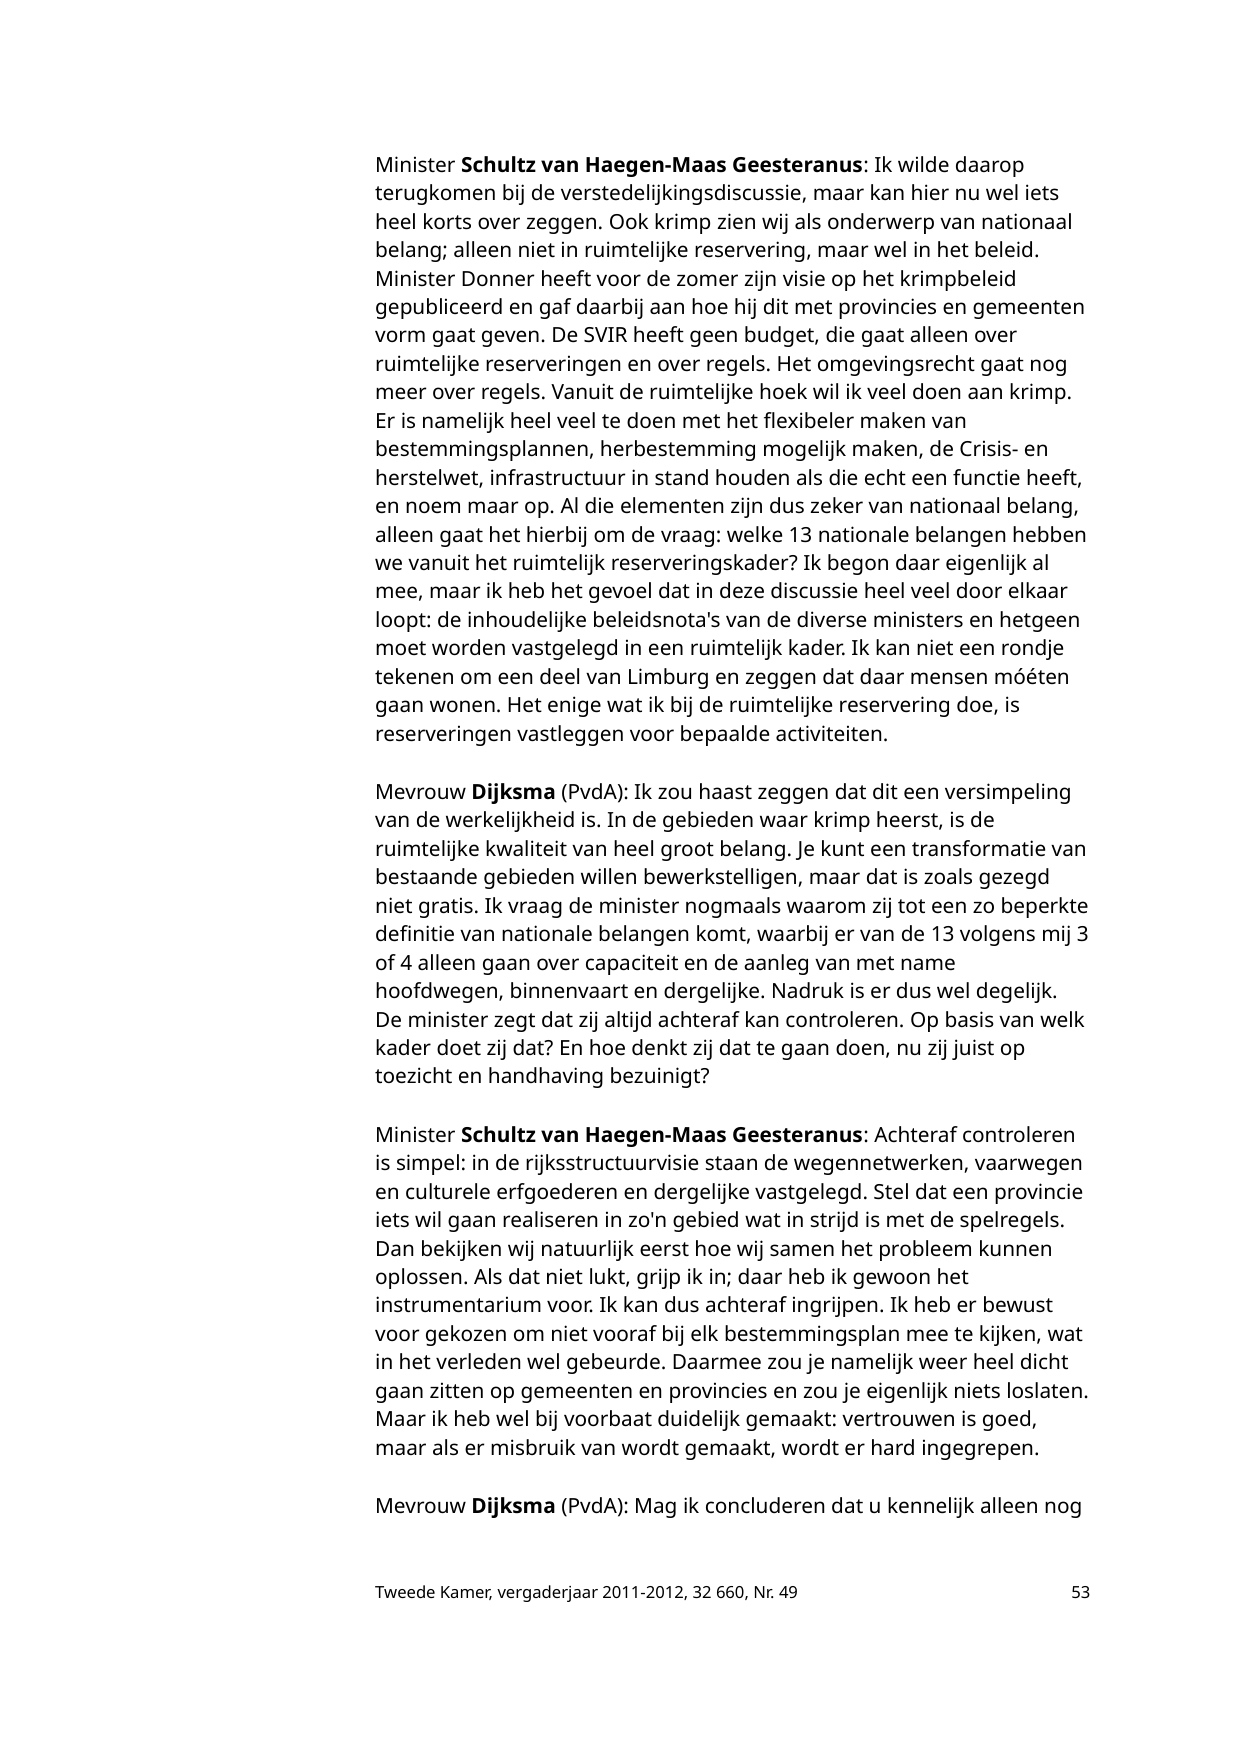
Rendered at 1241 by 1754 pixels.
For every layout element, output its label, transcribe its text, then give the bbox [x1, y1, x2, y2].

text Minister Schultz van Haegen-Maas Geesteranus: Achteraf controleren is simpel: in de rijksstructuurvisie staan de wegennetwerken, vaarwegen en culturele erfgoederen en dergelijke vastgelegd. Stel dat een provincie iets wil gaan realiseren in zo'n gebied wat in strijd is met de spelregels. Dan bekijken wij natuurlijk eerst hoe wij samen het probleem kunnen oplossen. Als dat niet lukt, grijp ik in; daar heb ik gewoon het instrumentarium voor. Ik kan dus achteraf ingrijpen. Ik heb er bewust voor gekozen om niet vooraf bij elk bestemmingsplan mee te kijken, wat in het verleden wel gebeurde. Daarmee zou je namelijk weer heel dicht gaan zitten op gemeenten en provincies en zou je eigenlijk niets loslaten. Maar ik heb wel bij voorbaat duidelijk gemaakt: vertrouwen is goed, maar als er misbruik van wordt gemaakt, wordt er hard ingegrepen. [375, 1120, 1090, 1461]
text Mevrouw Dijksma (PvdA): Mag ik concluderen dat u kennelijk alleen nog [375, 1491, 1090, 1520]
text Minister Schultz van Haegen-Maas Geesteranus: Ik wilde daarop terugkomen bij de verstedelijkingsdiscussie, maar kan hier nu wel iets heel korts over zeggen. Ook krimp zien wij als onderwerp van nationaal belang; alleen niet in ruimtelijke reservering, maar wel in het beleid. Minister Donner heeft voor de zomer zijn visie op het krimpbeleid gepubliceerd en gaf daarbij aan hoe hij dit met provincies en gemeenten vorm gaat geven. De SVIR heeft geen budget, die gaat alleen over ruimtelijke reserveringen en over regels. Het omgevingsrecht gaat nog meer over regels. Vanuit de ruimtelijke hoek wil ik veel doen aan krimp. Er is namelijk heel veel te doen met het flexibeler maken van bestemmingsplannen, herbestemming mogelijk maken, de Crisis- en herstelwet, infrastructuur in stand houden als die echt een functie heeft, en noem maar op. Al die elementen zijn dus zeker van nationaal belang, alleen gaat het hierbij om de vraag: welke 13 nationale belangen hebben we vanuit het ruimtelijk reserveringskader? Ik begon daar eigenlijk al mee, maar ik heb het gevoel dat in deze discussie heel veel door elkaar loopt: de inhoudelijke beleidsnota's van de diverse ministers en hetgeen moet worden vastgelegd in een ruimtelijk kader. Ik kan niet een rondje tekenen om een deel van Limburg en zeggen dat daar mensen móéten gaan wonen. Het enige wat ik bij de ruimtelijke reservering doe, is reserveringen vastleggen voor bepaalde activiteiten. [375, 150, 1090, 747]
text Mevrouw Dijksma (PvdA): Ik zou haast zeggen dat dit een versimpeling van de werkelijkheid is. In de gebieden waar krimp heerst, is de ruimtelijke kwaliteit van heel groot belang. Je kunt een transformatie van bestaande gebieden willen bewerkstelligen, maar dat is zoals gezegd niet gratis. Ik vraag de minister nogmaals waarom zij tot een zo beperkte definitie van nationale belangen komt, waarbij er van de 13 volgens mij 3 of 4 alleen gaan over capaciteit en de aanleg van met name hoofdwegen, binnenvaart en dergelijke. Nadruk is er dus wel degelijk. De minister zegt dat zij altijd achteraf kan controleren. Op basis van welk kader doet zij dat? En hoe denkt zij dat te gaan doen, nu zij juist op toezicht en handhaving bezuinigt? [375, 777, 1090, 1090]
